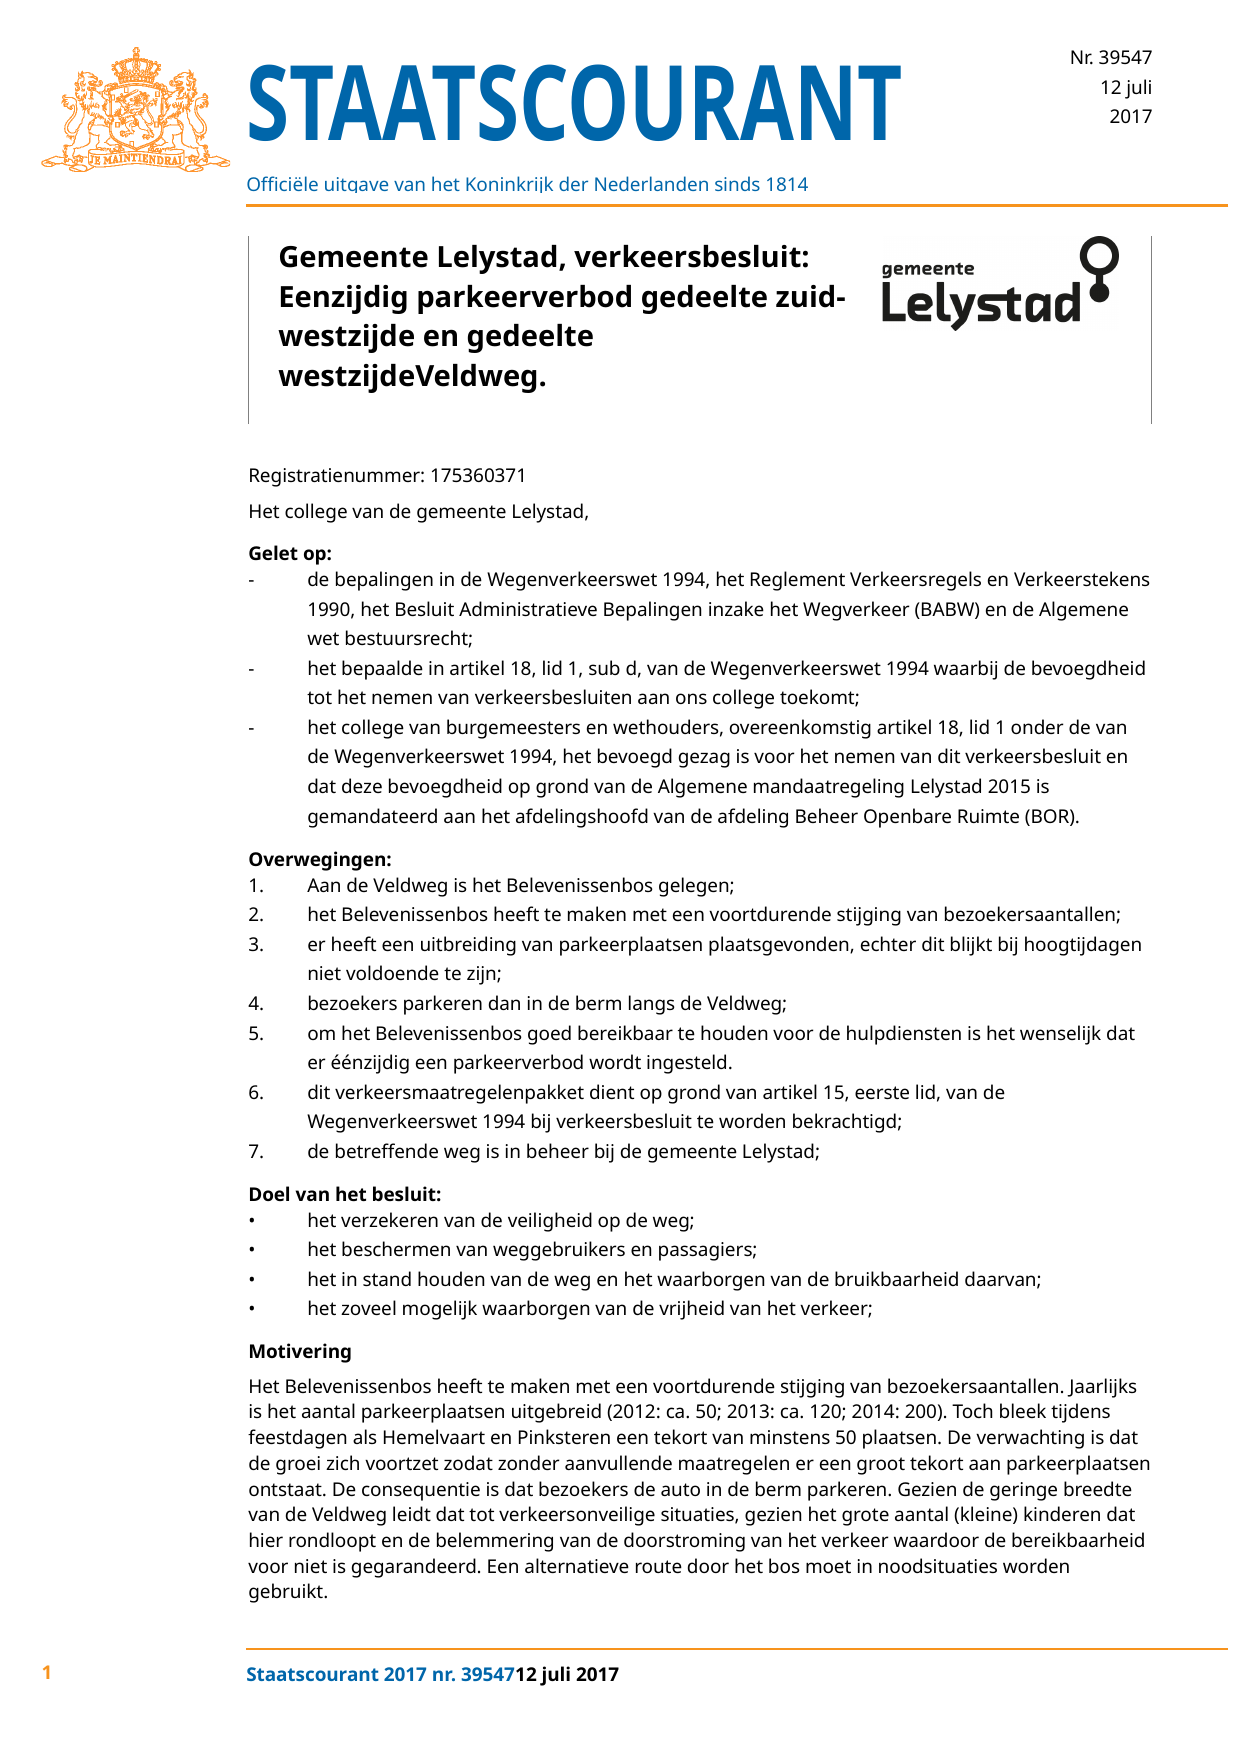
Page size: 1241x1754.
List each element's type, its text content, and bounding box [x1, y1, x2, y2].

list er heeft een uitbreiding van parkeerplaatsen plaatsgevonden, echter dit blijkt bij hoogtijdagen niet voldoende te zijn; [248, 931, 1152, 986]
text Registratienummer: 175360371 [248, 462, 1152, 488]
list het beschermen van weggebruikers en passagiers; [248, 1236, 1152, 1262]
list de bepalingen in de Wegenverkeerswet 1994, het Reglement Verkeersregels en Verkeerstekens 1990, het Besluit Administratieve Bepalingen inzake het Wegverkeer (BABW) en de Algemene wet bestuursrecht; [248, 566, 1152, 651]
text Overwegingen: [248, 846, 1152, 872]
list de betreffende weg is in beheer bij de gemeente Lelystad; [248, 1138, 1152, 1164]
list het verzekeren van de veiligheid op de weg; [248, 1207, 1152, 1233]
list het zoveel mogelijk waarborgen van de vrijheid van het verkeer; [248, 1296, 1152, 1321]
picture [882, 236, 1119, 331]
table_header Gemeente Lelystad, verkeersbesluit: Eenzijdig parkeerverbod gedeelte zuid-westzijde en gedeelte westzijdeVeldweg. [249, 236, 850, 424]
list om het Belevenissenbos goed bereikbaar te houden voor de hulpdiensten is het wenselijk dat er éénzijdig een parkeerverbod wordt ingesteld. [248, 1020, 1152, 1075]
list bezoekers parkeren dan in de berm langs de Veldweg; [248, 990, 1152, 1016]
text Het college van de gemeente Lelystad, [248, 499, 1152, 524]
list het bepaalde in artikel 18, lid 1, sub d, van de Wegenverkeerswet 1994 waarbij de bevoegdheid tot het nemen van verkeersbesluiten aan ons college toekomt; [248, 655, 1152, 710]
list het in stand houden van de weg en het waarborgen van de bruikbaarheid daarvan; [248, 1266, 1152, 1292]
list dit verkeersmaatregelenpakket dient op grond van artikel 15, eerste lid, van de Wegenverkeerswet 1994 bij verkeersbesluit te worden bekrachtigd; [248, 1079, 1152, 1134]
table_header [850, 236, 1151, 424]
text Gelet op: [248, 541, 1152, 566]
list Aan de Veldweg is het Belevenissenbos gelegen; [248, 872, 1152, 897]
text Motivering [248, 1339, 1152, 1364]
picture [41, 47, 231, 172]
list het college van burgemeesters en wethouders, overeenkomstig artikel 18, lid 1 onder de van de Wegenverkeerswet 1994, het bevoegd gezag is voor het nemen van dit verkeersbesluit en dat deze bevoegdheid op grond van de Algemene mandaatregeling Lelystad 2015 is gemandateerd aan het afdelingshoofd van de afdeling Beheer Openbare Ruimte (BOR). [248, 714, 1152, 829]
text Het Belevenissenbos heeft te maken met een voortdurende stijging van bezoekersaantallen. Jaarlijks is het aantal parkeerplaatsen uitgebreid (2012: ca. 50; 2013: ca. 120; 2014: 200). Toch bleek tijdens feestdagen als Hemelvaart en Pinksteren een tekort van minstens 50 plaatsen. De verwachting is dat de groei zich voortzet zodat zonder aanvullende maatregelen er een groot tekort aan parkeerplaatsen ontstaat. De consequentie is dat bezoekers de auto in de berm parkeren. Gezien de geringe breedte van de Veldweg leidt dat tot verkeersonveilige situaties, gezien het grote aantal (kleine) kinderen dat hier rondloopt en de belemmering van de doorstroming van het verkeer waardoor de bereikbaarheid voor niet is gegarandeerd. Een alternatieve route door het bos moet in noodsituaties worden gebruikt. [248, 1373, 1152, 1604]
list het Belevenissenbos heeft te maken met een voortdurende stijging van bezoekersaantallen; [248, 901, 1152, 927]
text Doel van het besluit: [248, 1181, 1152, 1207]
